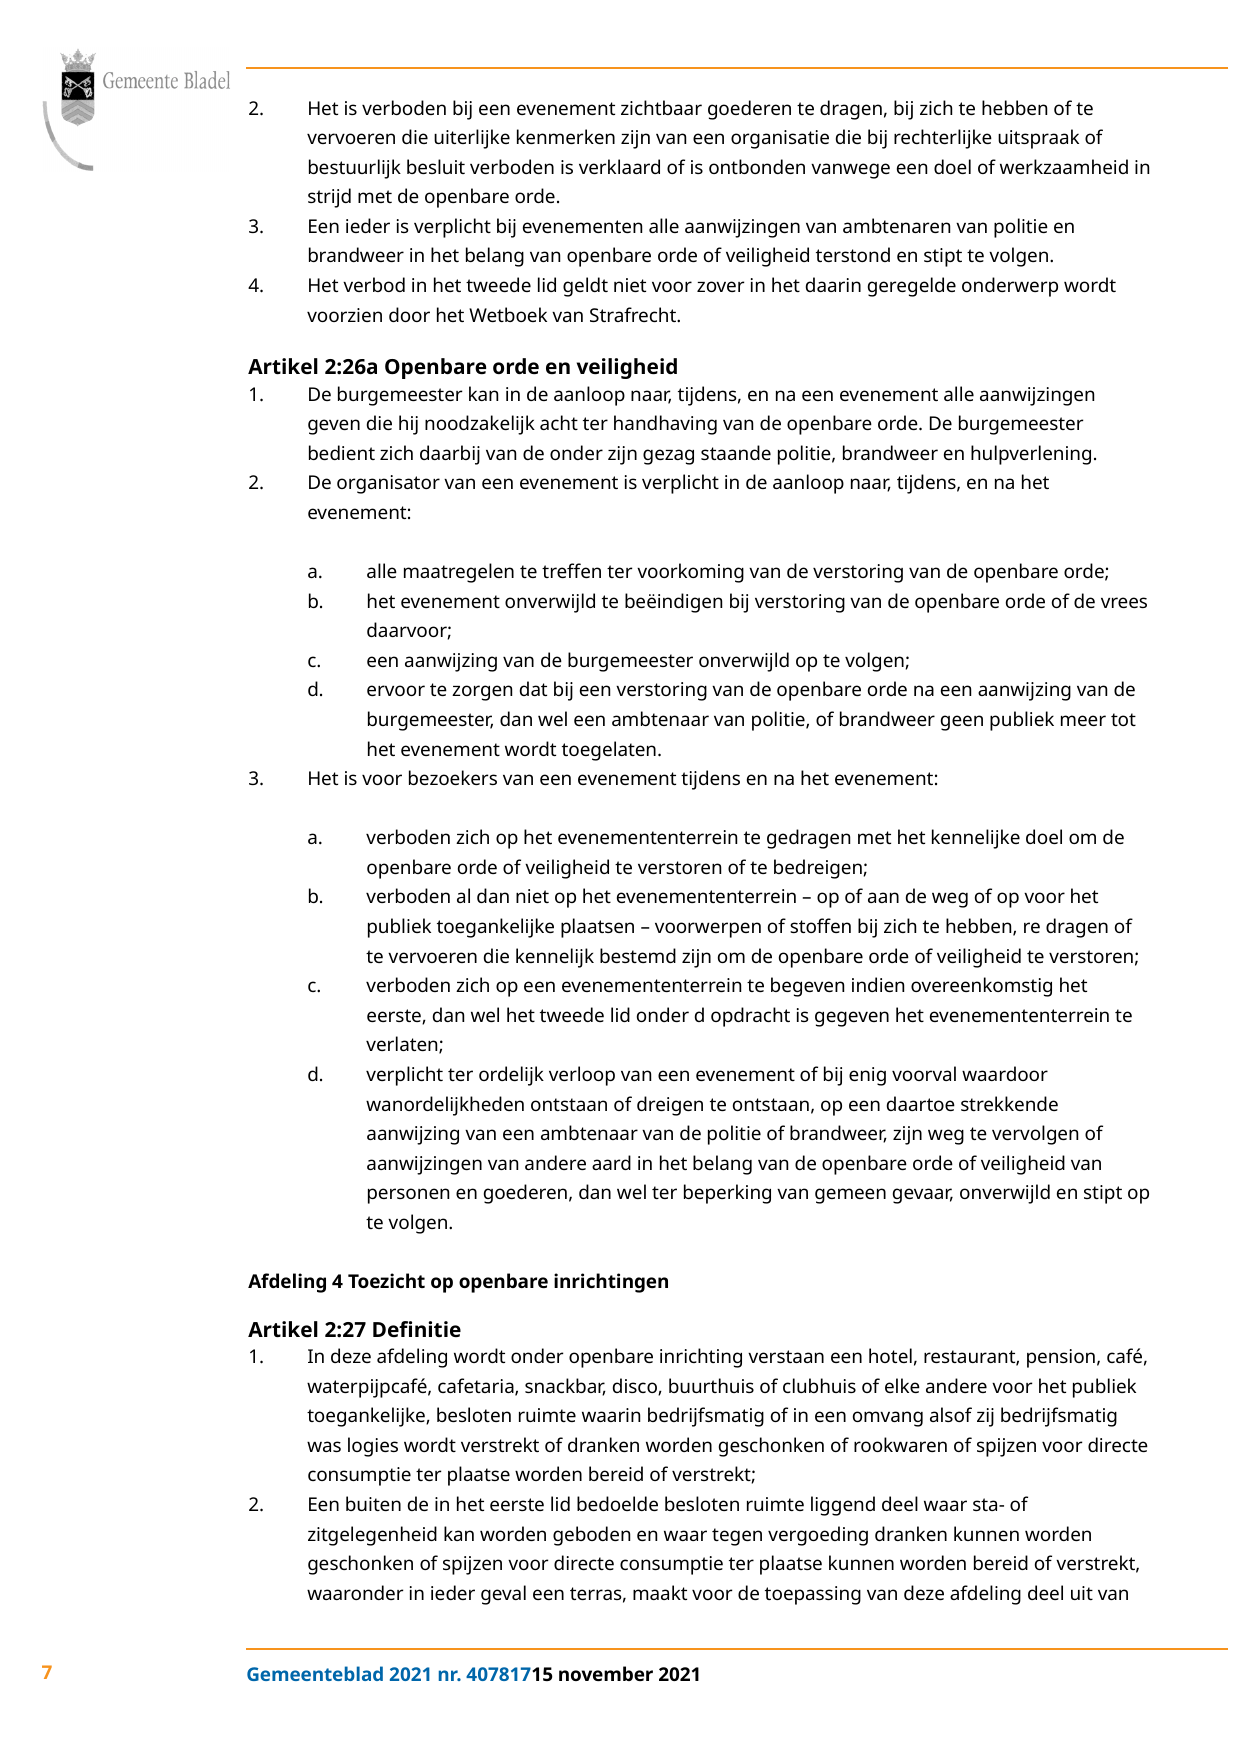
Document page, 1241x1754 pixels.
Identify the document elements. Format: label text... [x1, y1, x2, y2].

list een aanwijzing van de burgemeester onverwijld op te volgen; [307, 647, 1152, 673]
list Het verbod in het tweede lid geldt niet voor zover in het daarin geregelde onderwerp wordt voorzien door het Wetboek van Strafrecht. [248, 272, 1152, 328]
list De burgemeester kan in de aanloop naar, tijdens, en na een evenement alle aanwijzingen geven die hij noodzakelijk acht ter handhaving van de openbare orde. De burgemeester bedient zich daarbij van de onder zijn gezag staande politie, brandweer en hulpverlening. [248, 381, 1152, 466]
text Artikel 2:26a Openbare orde en veiligheid [248, 352, 1152, 381]
text Afdeling 4 Toezicht op openbare inrichtingen [248, 1268, 1152, 1294]
list Een ieder is verplicht bij evenementen alle aanwijzingen van ambtenaren van politie en brandweer in het belang van openbare orde of veiligheid terstond en stipt te volgen. [248, 213, 1152, 268]
list verplicht ter ordelijk verloop van een evenement of bij enig voorval waardoor wanordelijkheden ontstaan of dreigen te ontstaan, op een daartoe strekkende aanwijzing van een ambtenaar van de politie of brandweer, zijn weg te vervolgen of aanwijzingen van andere aard in het belang van de openbare orde of veiligheid van personen en goederen, dan wel ter beperking van gemeen gevaar, onverwijld en stipt op te volgen. [307, 1061, 1152, 1235]
list verboden zich op een evenemententerrein te begeven indien overeenkomstig het eerste, dan wel het tweede lid onder d opdracht is gegeven het evenemententerrein te verlaten; [307, 972, 1152, 1057]
list het evenement onverwijld te beëindigen bij verstoring van de openbare orde of de vrees daarvoor; [307, 588, 1152, 643]
list verboden al dan niet op het evenemententerrein – op of aan de weg of op voor het publiek toegankelijke plaatsen – voorwerpen of stoffen bij zich te hebben, re dragen of te vervoeren die kennelijk bestemd zijn om de openbare orde of veiligheid te verstoren; [307, 884, 1152, 968]
list In deze afdeling wordt onder openbare inrichting verstaan een hotel, restaurant, pension, café, waterpijpcafé, cafetaria, snackbar, disco, buurthuis of clubhuis of elke andere voor het publiek toegankelijke, besloten ruimte waarin bedrijfsmatig of in een omvang alsof zij bedrijfsmatig was logies wordt verstrekt of dranken worden geschonken of rookwaren of spijzen voor directe consumptie ter plaatse worden bereid of verstrekt; [248, 1343, 1152, 1487]
list Een buiten de in het eerste lid bedoelde besloten ruimte liggend deel waar sta- of zitgelegenheid kan worden geboden en waar tegen vergoeding dranken kunnen worden geschonken of spijzen voor directe consumptie ter plaatse kunnen worden bereid of verstrekt, waaronder in ieder geval een terras, maakt voor de toepassing van deze afdeling deel uit van [248, 1491, 1152, 1606]
list De organisator van een evenement is verplicht in de aanloop naar, tijdens, en na het evenement: [248, 469, 1152, 525]
list alle maatregelen te treffen ter voorkoming van de verstoring van de openbare orde; [307, 558, 1152, 584]
list Het is voor bezoekers van een evenement tijdens en na het evenement: [248, 765, 1152, 791]
text Artikel 2:27 Definitie [248, 1315, 1152, 1343]
picture [41, 47, 231, 172]
list Het is verboden bij een evenement zichtbaar goederen te dragen, bij zich te hebben of te vervoeren die uiterlijke kenmerken zijn van een organisatie die bij rechterlijke uitspraak of bestuurlijk besluit verboden is verklaard of is ontbonden vanwege een doel of werkzaamheid in strijd met de openbare orde. [248, 95, 1152, 209]
list verboden zich op het evenemententerrein te gedragen met het kennelijke doel om de openbare orde of veiligheid te verstoren of te bedreigen; [307, 824, 1152, 880]
list ervoor te zorgen dat bij een verstoring van de openbare orde na een aanwijzing van de burgemeester, dan wel een ambtenaar van politie, of brandweer geen publiek meer tot het evenement wordt toegelaten. [307, 677, 1152, 761]
